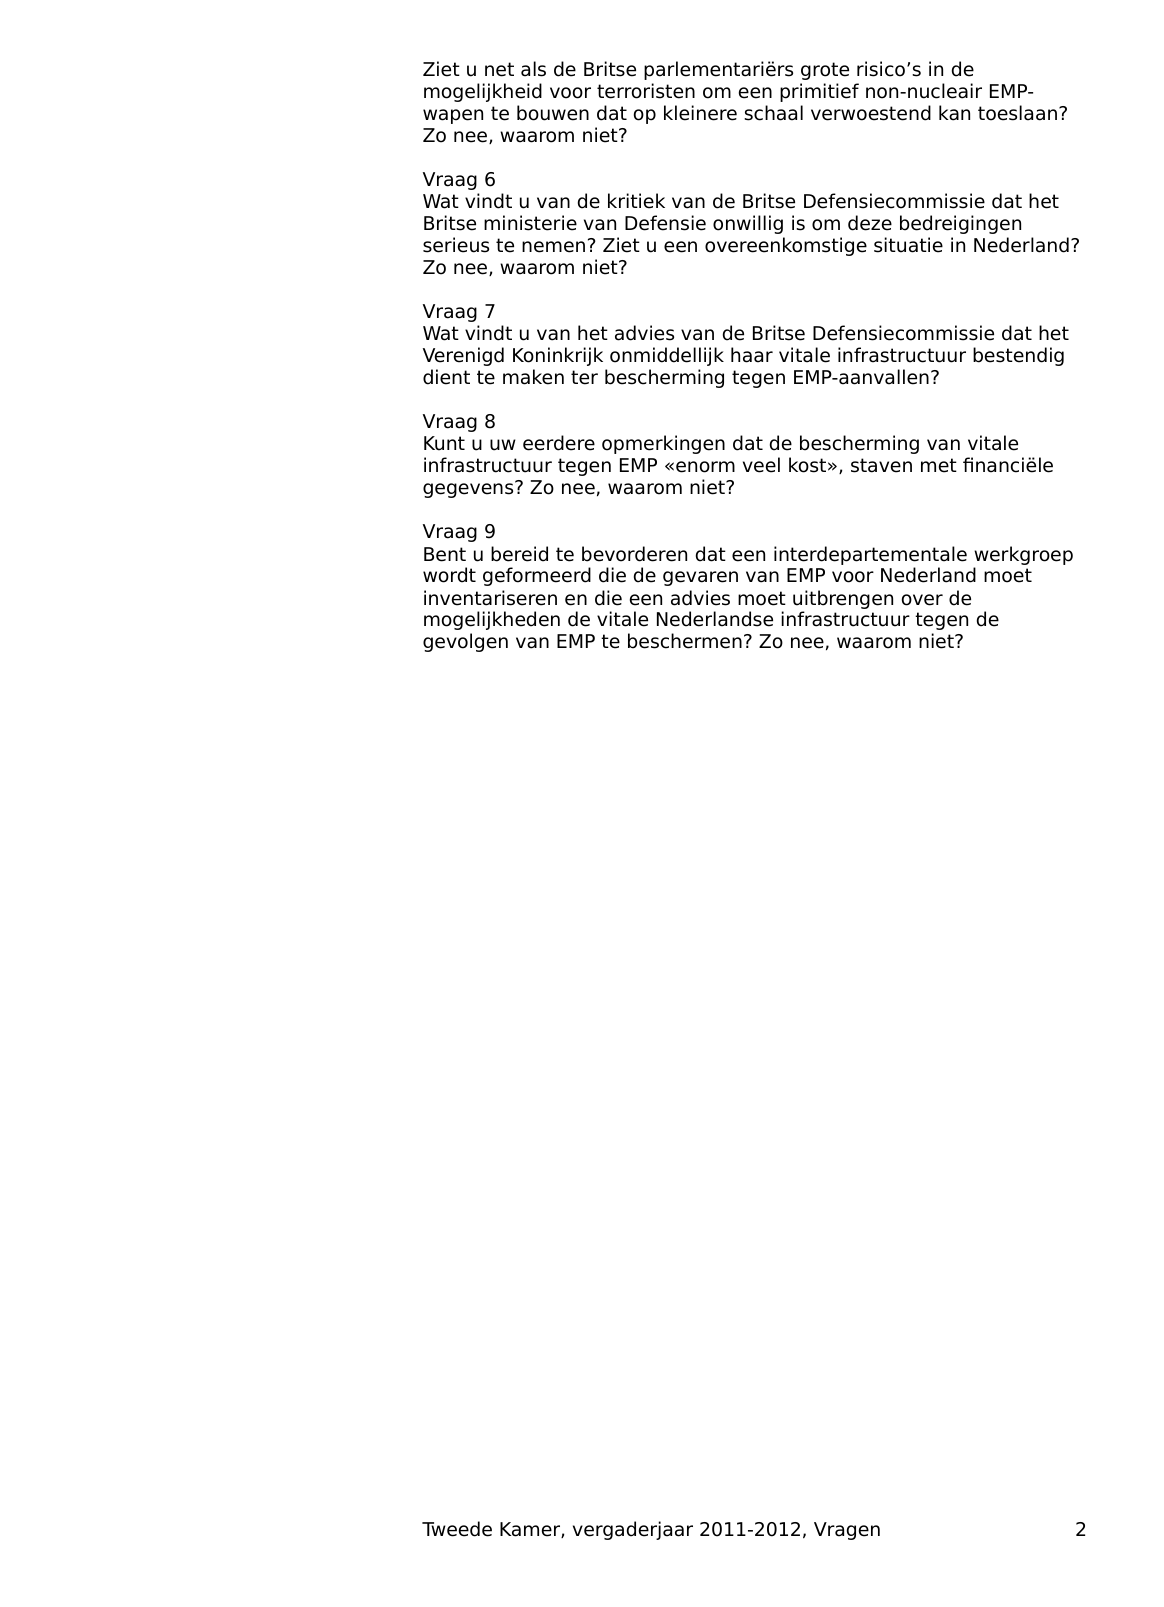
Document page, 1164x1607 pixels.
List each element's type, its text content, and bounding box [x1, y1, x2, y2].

text Vraag 7 [422, 301, 1087, 323]
text Bent u bereid te bevorderen dat een interdepartementale werkgroep wordt geformeerd die de gevaren van EMP voor Nederland moet inventariseren en die een advies moet uitbrengen over de mogelijkheden de vitale Nederlandse infrastructuur tegen de gevolgen van EMP te beschermen? Zo nee, waarom niet? [422, 543, 1087, 653]
text Wat vindt u van de kritiek van de Britse Defensiecommissie dat het Britse ministerie van Defensie onwillig is om deze bedreigingen serieus te nemen? Ziet u een overeenkomstige situatie in Nederland? Zo nee, waarom niet? [422, 191, 1087, 279]
text Vraag 9 [422, 521, 1087, 543]
text Ziet u net als de Britse parlementariërs grote risico’s in de mogelijkheid voor terroristen om een primitief non-nucleair EMP-wapen te bouwen dat op kleinere schaal verwoestend kan toeslaan? Zo nee, waarom niet? [422, 59, 1087, 147]
text Vraag 8 [422, 411, 1087, 433]
text Kunt u uw eerdere opmerkingen dat de bescherming van vitale infrastructuur tegen EMP «enorm veel kost», staven met financiële gegevens? Zo nee, waarom niet? [422, 433, 1087, 499]
text Wat vindt u van het advies van de Britse Defensiecommissie dat het Verenigd Koninkrijk onmiddellijk haar vitale infrastructuur bestendig dient te maken ter bescherming tegen EMP-aanvallen? [422, 323, 1087, 389]
text Vraag 6 [422, 169, 1087, 191]
